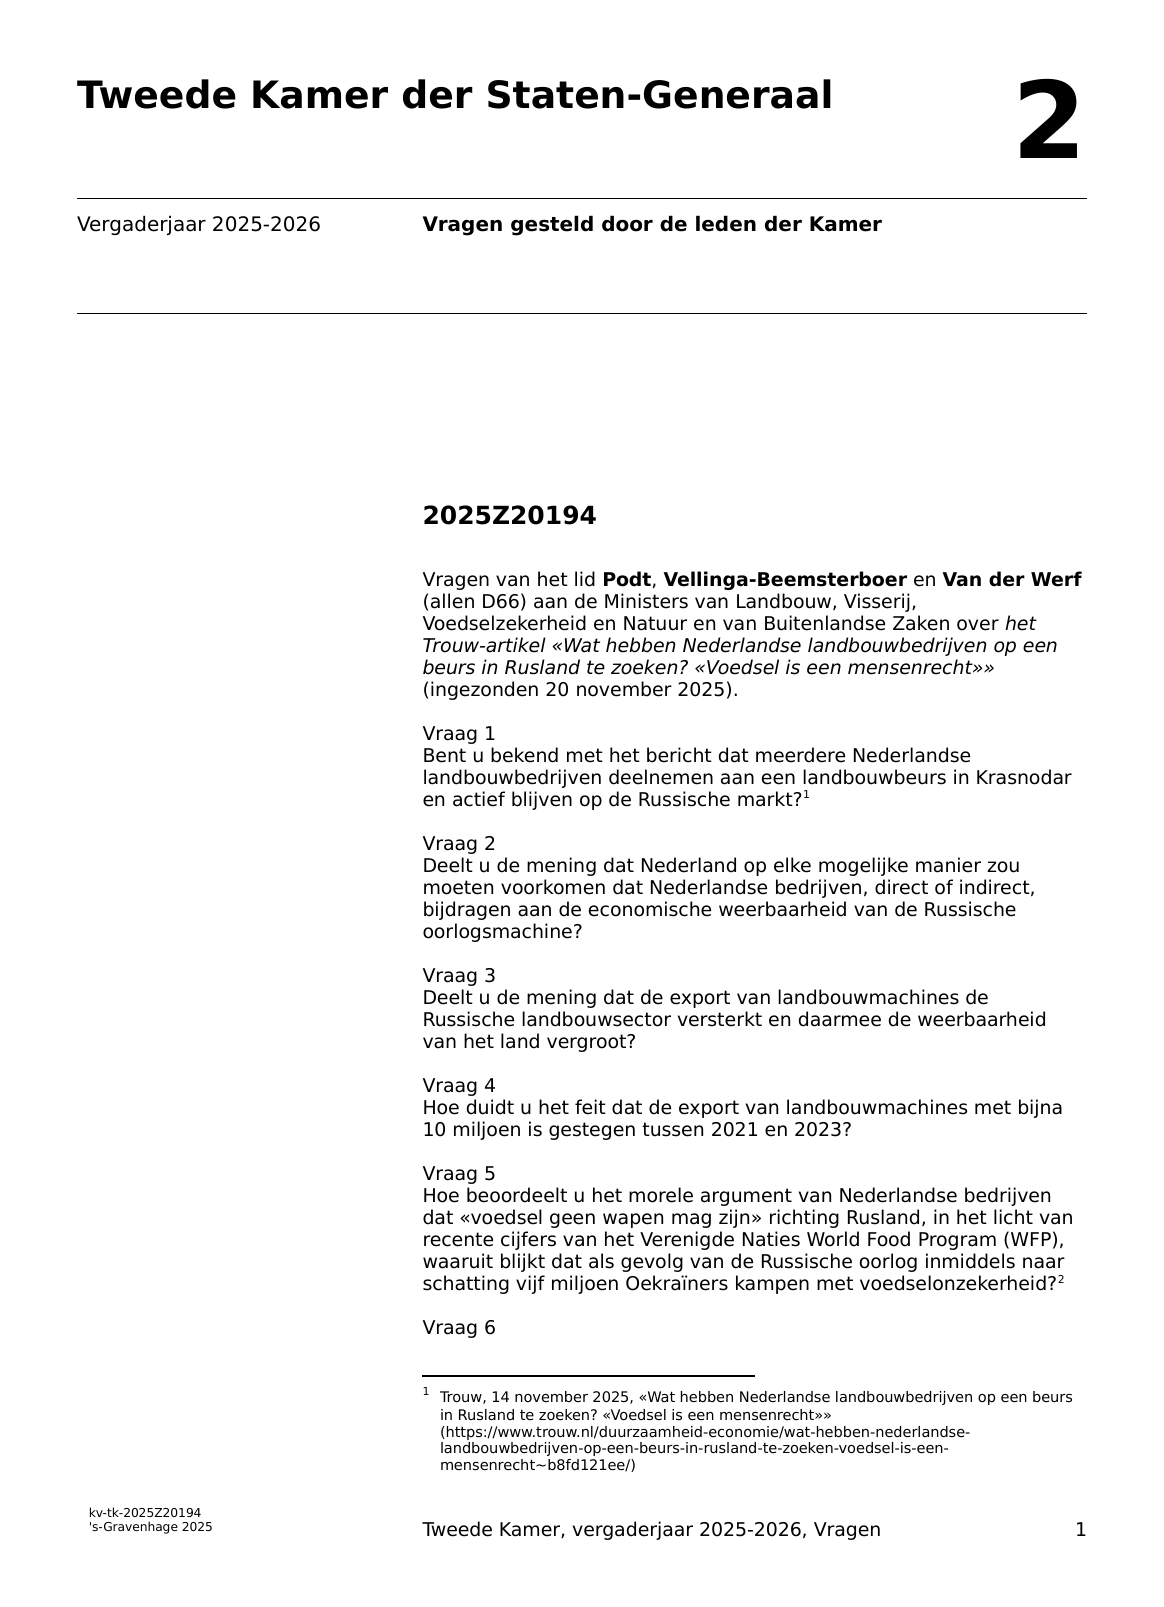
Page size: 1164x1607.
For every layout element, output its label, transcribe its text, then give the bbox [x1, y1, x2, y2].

text Deelt u de mening dat de export van landbouwmachines de Russische landbouwsector versterkt en daarmee de weerbaarheid van het land vergroot? [422, 987, 1087, 1053]
text Vraag 4 [422, 1075, 1087, 1097]
text Hoe duidt u het feit dat de export van landbouwmachines met bijna 10 miljoen is gestegen tussen 2021 en 2023? [422, 1097, 1087, 1141]
text Trouw, 14 november 2025, «Wat hebben Nederlandse landbouwbedrijven op een beurs in Rusland te zoeken? «Voedsel is een mensenrecht»» (https://www.trouw.nl/duurzaamheid-economie/wat-hebben-nederlandse-landbouwbedrijven-op-een-beurs-in-rusland-te-zoeken-voedsel-is-een-mensenrecht~b8fd121ee/) [422, 1385, 1087, 1474]
table_cell Vragen gesteld door de leden der Kamer [422, 199, 1087, 313]
text Bent u bekend met het bericht dat meerdere Nederlandse landbouwbedrijven deelnemen aan een landbouwbeurs in Krasnodar en actief blijven op de Russische markt? [422, 745, 1087, 811]
text 2025Z20194 [422, 501, 1087, 531]
text Deelt u de mening dat Nederland op elke mogelijke manier zou moeten voorkomen dat Nederlandse bedrijven, direct of indirect, bijdragen aan de economische weerbaarheid van de Russische oorlogsmachine? [422, 855, 1087, 943]
table_header 2 [886, 59, 1087, 198]
text 's-Gravenhage 2025 [88, 1520, 323, 1534]
text Vraag 6 [422, 1317, 1087, 1339]
table_header Tweede Kamer der Staten-Generaal [77, 59, 886, 198]
text Vragen van het lid Podt, Vellinga-Beemsterboer en Van der Werf (allen D66) aan de Ministers van Landbouw, Visserij, Voedselzekerheid en Natuur en van Buitenlandse Zaken over het Trouw-artikel «Wat hebben Nederlandse landbouwbedrijven op een beurs in Rusland te zoeken? «Voedsel is een mensenrecht»» (ingezonden 20 november 2025). [422, 569, 1087, 701]
text Vraag 3 [422, 965, 1087, 987]
text Vraag 2 [422, 833, 1087, 855]
text Vraag 1 [422, 723, 1087, 745]
text kv-tk-2025Z20194 [88, 1506, 323, 1520]
text Hoe beoordeelt u het morele argument van Nederlandse bedrijven dat «voedsel geen wapen mag zijn» richting Rusland, in het licht van recente cijfers van het Verenigde Naties World Food Program (WFP), waaruit blijkt dat als gevolg van de Russische oorlog inmiddels naar schatting vijf miljoen Oekraïners kampen met voedselonzekerheid? [422, 1185, 1087, 1295]
table_cell Vergaderjaar 2025-2026 [77, 199, 422, 313]
text Vraag 5 [422, 1163, 1087, 1185]
